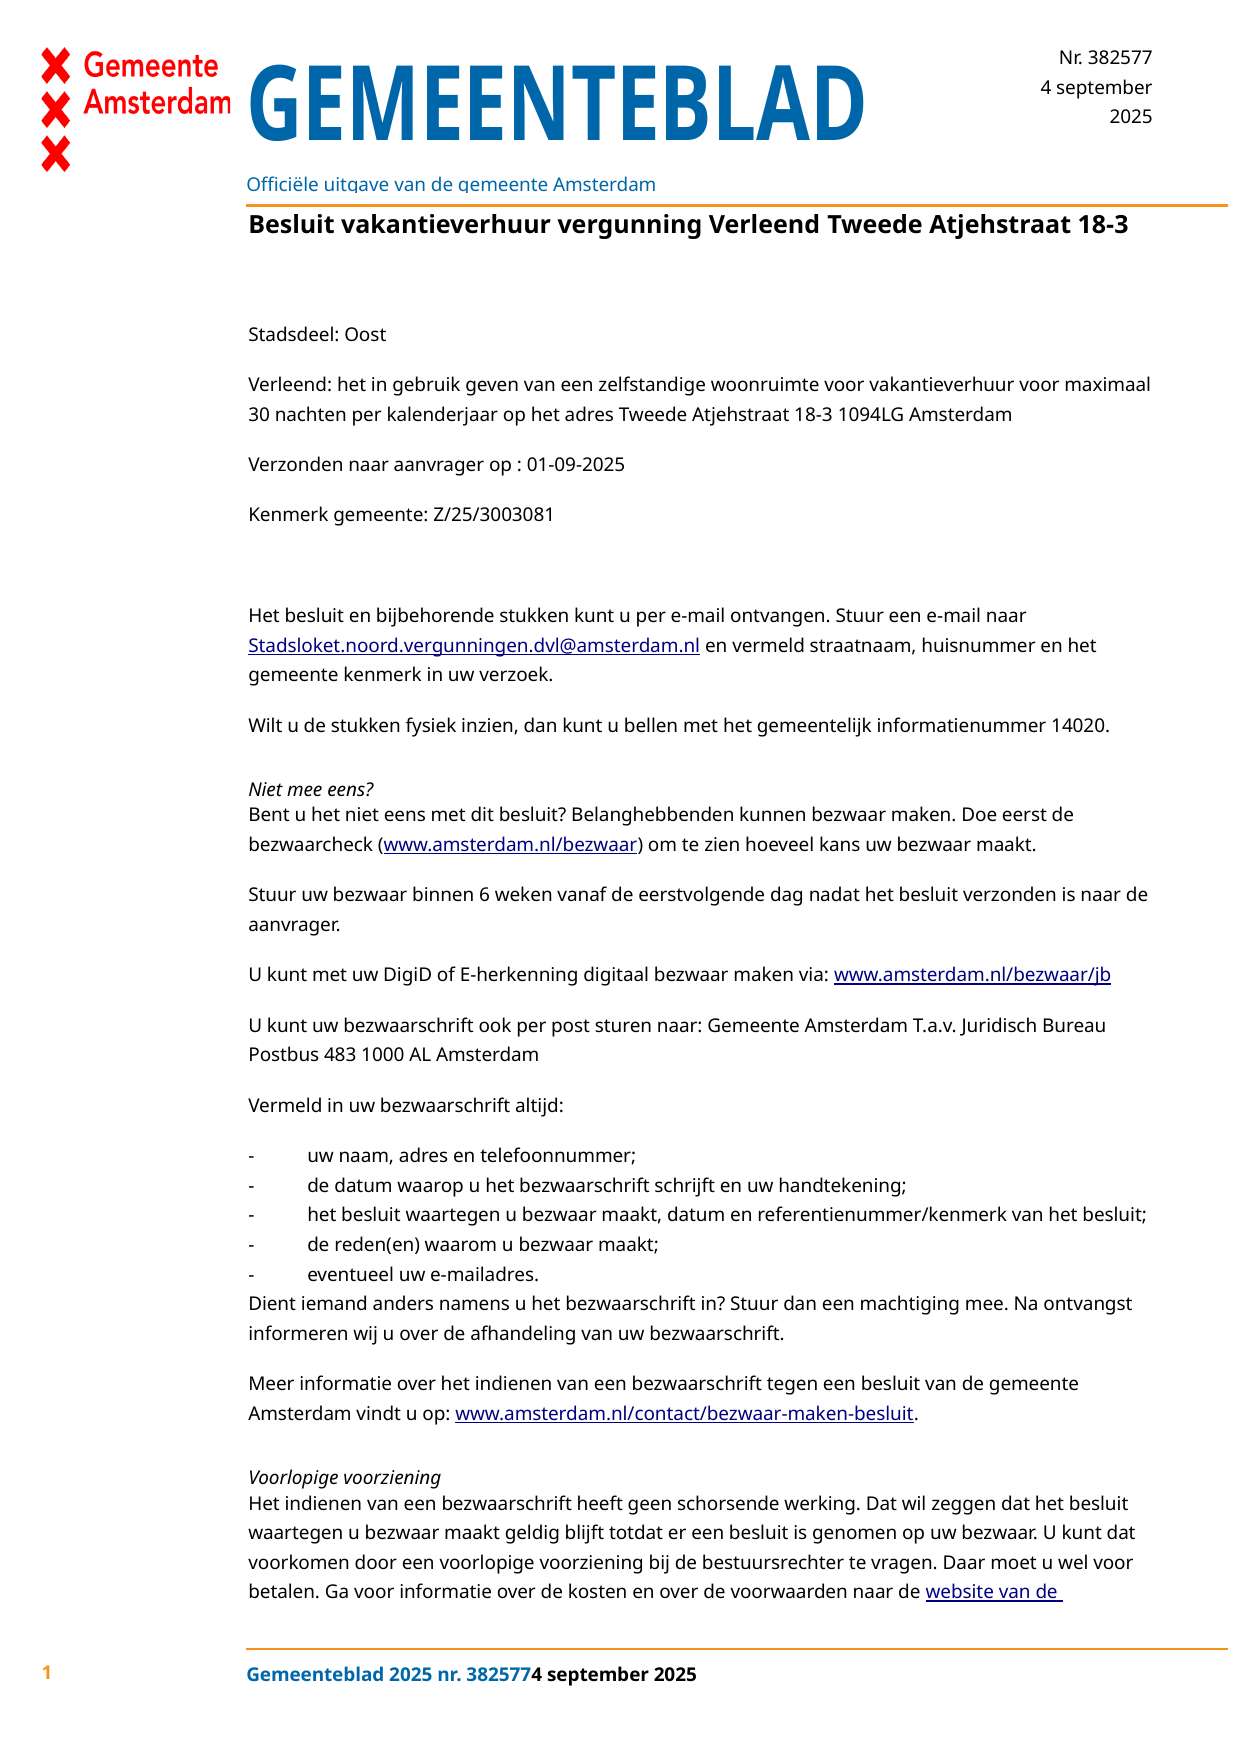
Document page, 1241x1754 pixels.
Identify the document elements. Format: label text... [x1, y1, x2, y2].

text Kenmerk gemeente: Z/25/3003081 [248, 502, 1152, 527]
list eventueel uw e-mailadres. [248, 1261, 1152, 1287]
text Bent u het niet eens met dit besluit? Belanghebbenden kunnen bezwaar maken. Doe eerst de bezwaarcheck (www.amsterdam.nl/bezwaar) om te zien hoeveel kans uw bezwaar maakt. [248, 802, 1152, 857]
text U kunt met uw DigiD of E-herkenning digitaal bezwaar maken via: www.amsterdam.nl/bezwaar/jb [248, 962, 1152, 987]
text Besluit vakantieverhuur vergunning Verleend Tweede Atjehstraat 18-3 [248, 207, 1152, 241]
text Voorlopige voorziening [248, 1464, 1152, 1490]
list uw naam, adres en telefoonnummer; [248, 1142, 1152, 1168]
picture [41, 47, 231, 172]
text Meer informatie over het indienen van een bezwaarschrift tegen een besluit van de gemeente Amsterdam vindt u op: www.amsterdam.nl/contact/bezwaar-maken-besluit. [248, 1370, 1152, 1426]
text Stadsdeel: Oost [248, 321, 1152, 346]
list de datum waarop u het bezwaarschrift schrijft en uw handtekening; [248, 1172, 1152, 1198]
list de reden(en) waarom u bezwaar maakt; [248, 1231, 1152, 1257]
text Vermeld in uw bezwaarschrift altijd: [248, 1092, 1152, 1118]
text Het indienen van een bezwaarschrift heeft geen schorsende werking. Dat wil zeggen dat het besluit waartegen u bezwaar maakt geldig blijft totdat er een besluit is genomen op uw bezwaar. U kunt dat voorkomen door een voorlopige voorziening bij de bestuursrechter te vragen. Daar moet u wel voor betalen. Ga voor informatie over de kosten en over de voorwaarden naar de website van de [248, 1490, 1152, 1604]
list het besluit waartegen u bezwaar maakt, datum en referentienummer/kenmerk van het besluit; [248, 1202, 1152, 1227]
text Niet mee eens? [248, 776, 1152, 802]
text Wilt u de stukken fysiek inzien, dan kunt u bellen met het gemeentelijk informatienummer 14020. [248, 712, 1152, 738]
text U kunt uw bezwaarschrift ook per post sturen naar: Gemeente Amsterdam T.a.v. Juridisch Bureau Postbus 483 1000 AL Amsterdam [248, 1012, 1152, 1067]
text Stuur uw bezwaar binnen 6 weken vanaf de eerstvolgende dag nadat het besluit verzonden is naar de aanvrager. [248, 882, 1152, 937]
text Het besluit en bijbehorende stukken kunt u per e-mail ontvangen. Stuur een e-mail naar Stadsloket.noord.vergunningen.dvl@amsterdam.nl en vermeld straatnaam, huisnummer en het gemeente kenmerk in uw verzoek. [248, 602, 1152, 687]
text Dient iemand anders namens u het bezwaarschrift in? Stuur dan een machtiging mee. Na ontvangst informeren wij u over de afhandeling van uw bezwaarschrift. [248, 1290, 1152, 1346]
text Verleend: het in gebruik geven van een zelfstandige woonruimte voor vakantieverhuur voor maximaal 30 nachten per kalenderjaar op het adres Tweede Atjehstraat 18-3 1094LG Amsterdam [248, 371, 1152, 426]
text Verzonden naar aanvrager op : 01-09-2025 [248, 451, 1152, 477]
